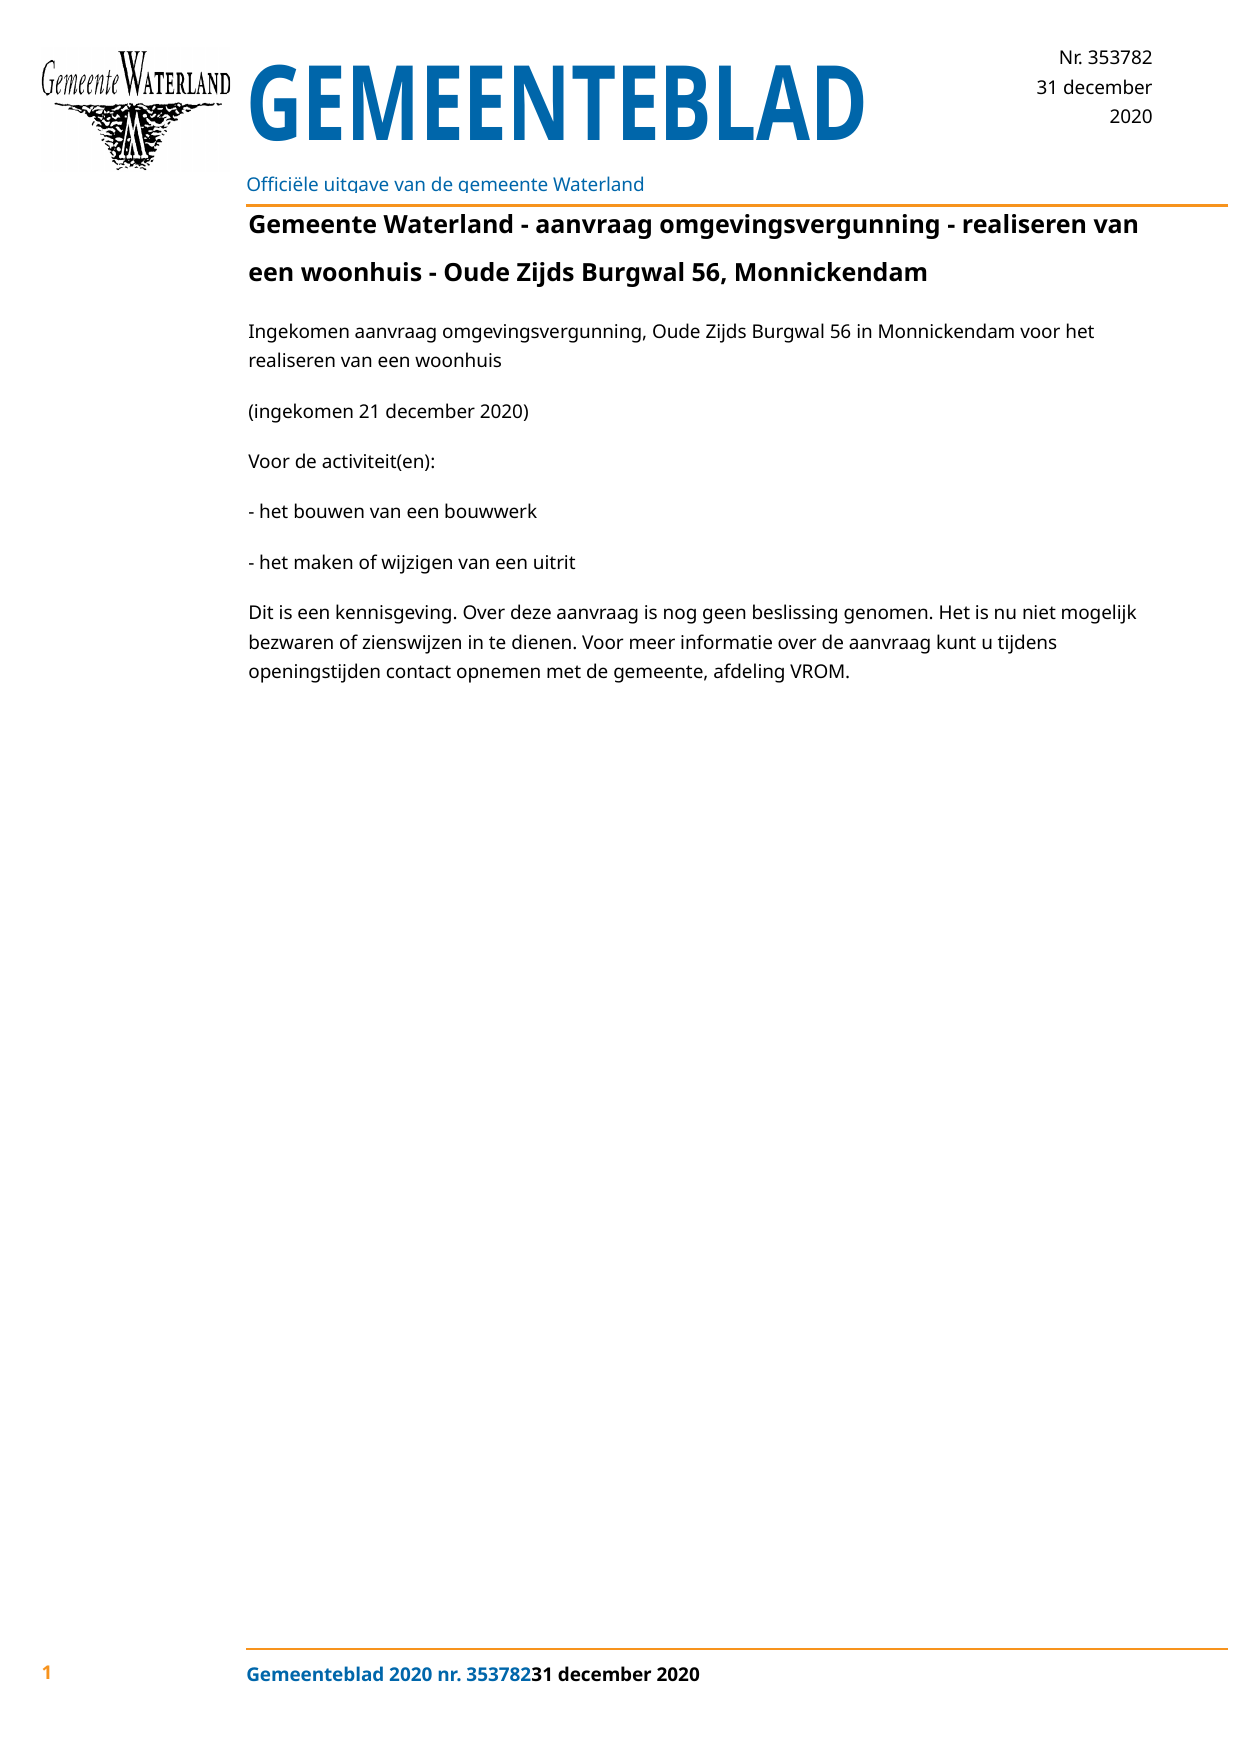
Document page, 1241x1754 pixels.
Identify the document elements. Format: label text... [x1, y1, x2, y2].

text (ingekomen 21 december 2020) [248, 398, 1152, 424]
text Dit is een kennisgeving. Over deze aanvraag is nog geen beslissing genomen. Het is nu niet mogelijk bezwaren of zienswijzen in te dienen. Voor meer informatie over de aanvraag kunt u tijdens openingstijden contact opnemen met de gemeente, afdeling VROM. [248, 599, 1152, 684]
text Ingekomen aanvraag omgevingsvergunning, Oude Zijds Burgwal 56 in Monnickendam voor het realiseren van een woonhuis [248, 318, 1152, 373]
text Voor de activiteit(en): [248, 448, 1152, 474]
text - het bouwen van een bouwwerk [248, 499, 1152, 524]
picture [41, 47, 231, 172]
text - het maken of wijzigen van een uitrit [248, 549, 1152, 575]
text Gemeente Waterland - aanvraag omgevingsvergunning - realiseren van een woonhuis - Oude Zijds Burgwal 56, Monnickendam [248, 207, 1152, 288]
